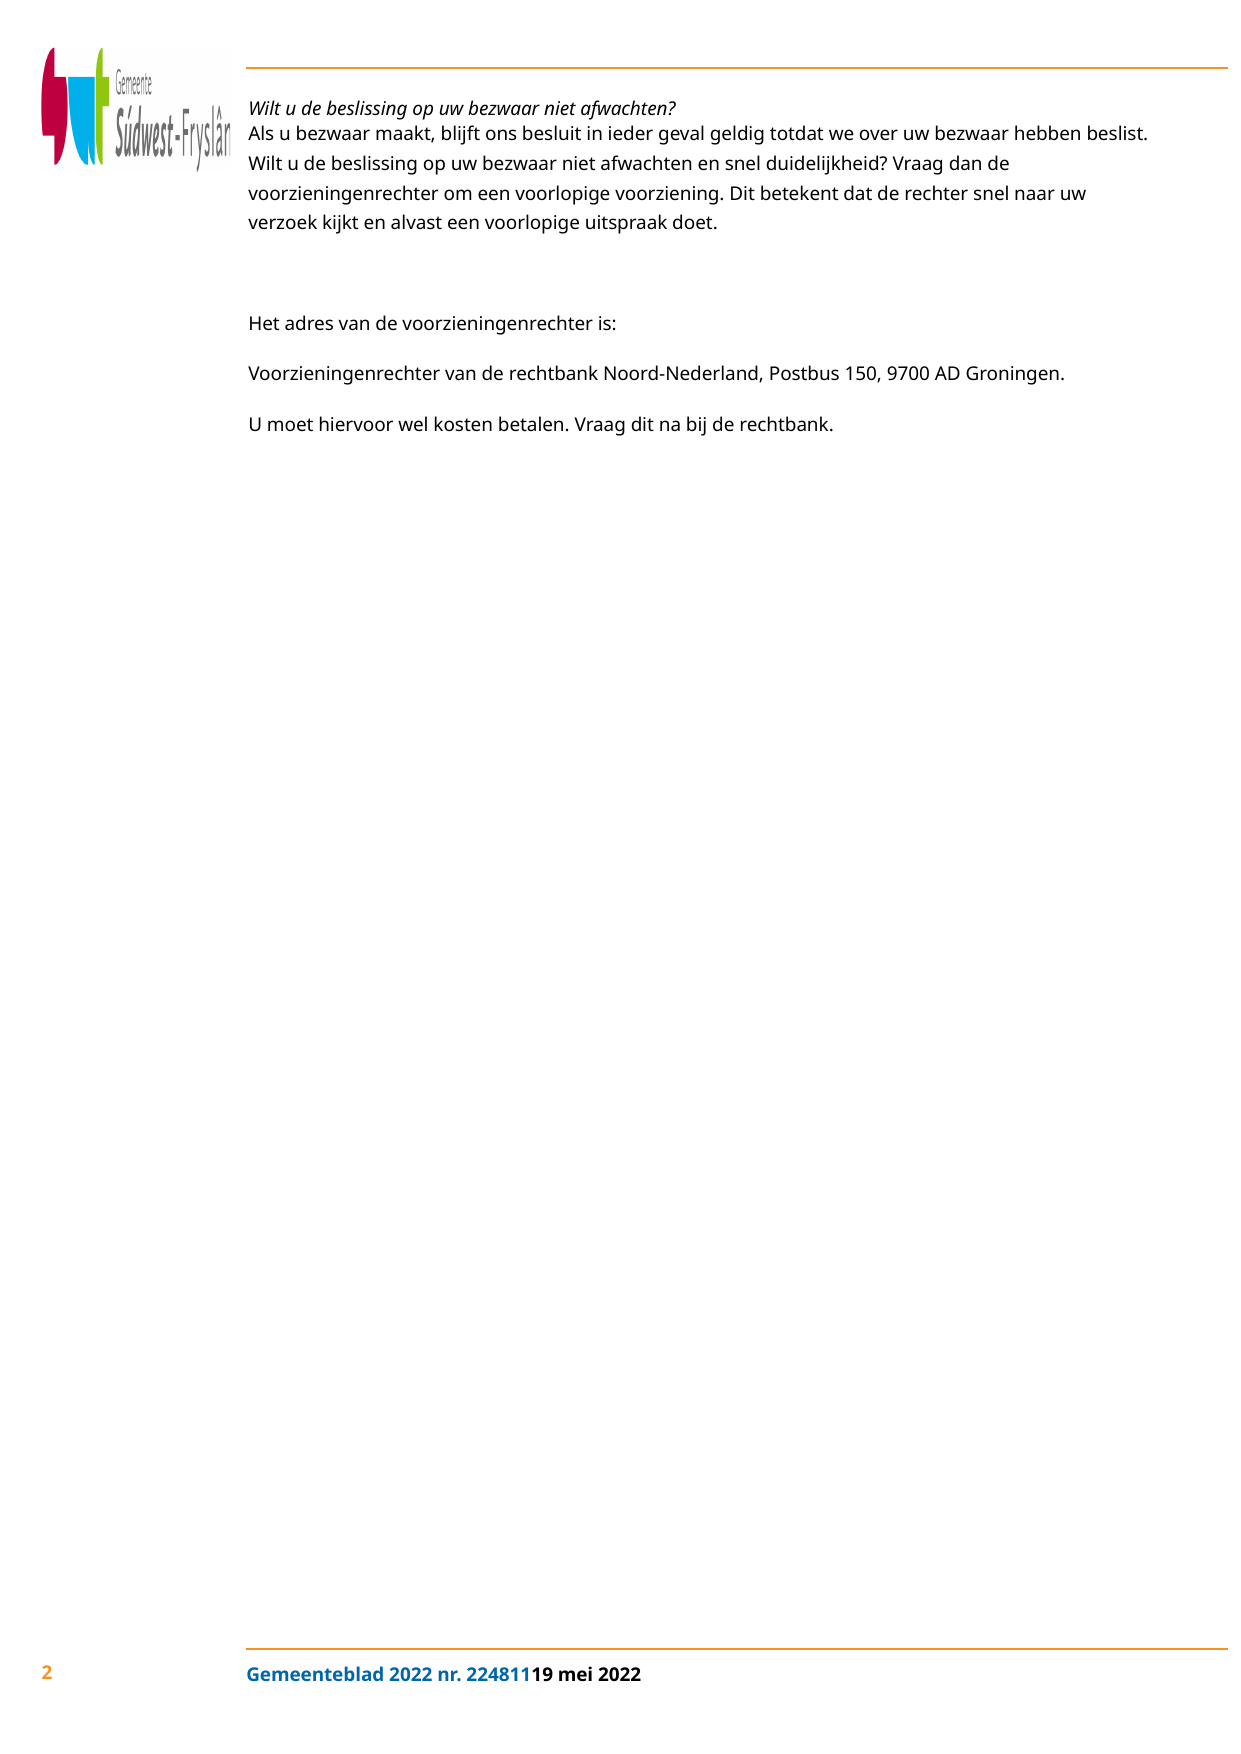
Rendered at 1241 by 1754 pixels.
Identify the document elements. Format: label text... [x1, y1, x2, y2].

text U moet hiervoor wel kosten betalen. Vraag dit na bij de rechtbank. [248, 411, 1152, 437]
text Het adres van de voorzieningenrechter is: [248, 310, 1152, 336]
text Wilt u de beslissing op uw bezwaar niet afwachten? [248, 95, 1152, 121]
text Als u bezwaar maakt, blijft ons besluit in ieder geval geldig totdat we over uw bezwaar hebben beslist. Wilt u de beslissing op uw bezwaar niet afwachten en snel duidelijkheid? Vraag dan de voorzieningenrechter om een voorlopige voorziening. Dit betekent dat de rechter snel naar uw verzoek kijkt en alvast een voorlopige uitspraak doet. [248, 121, 1152, 235]
text Voorzieningenrechter van de rechtbank Noord-Nederland, Postbus 150, 9700 AD Groningen. [248, 361, 1152, 386]
picture [41, 47, 231, 172]
